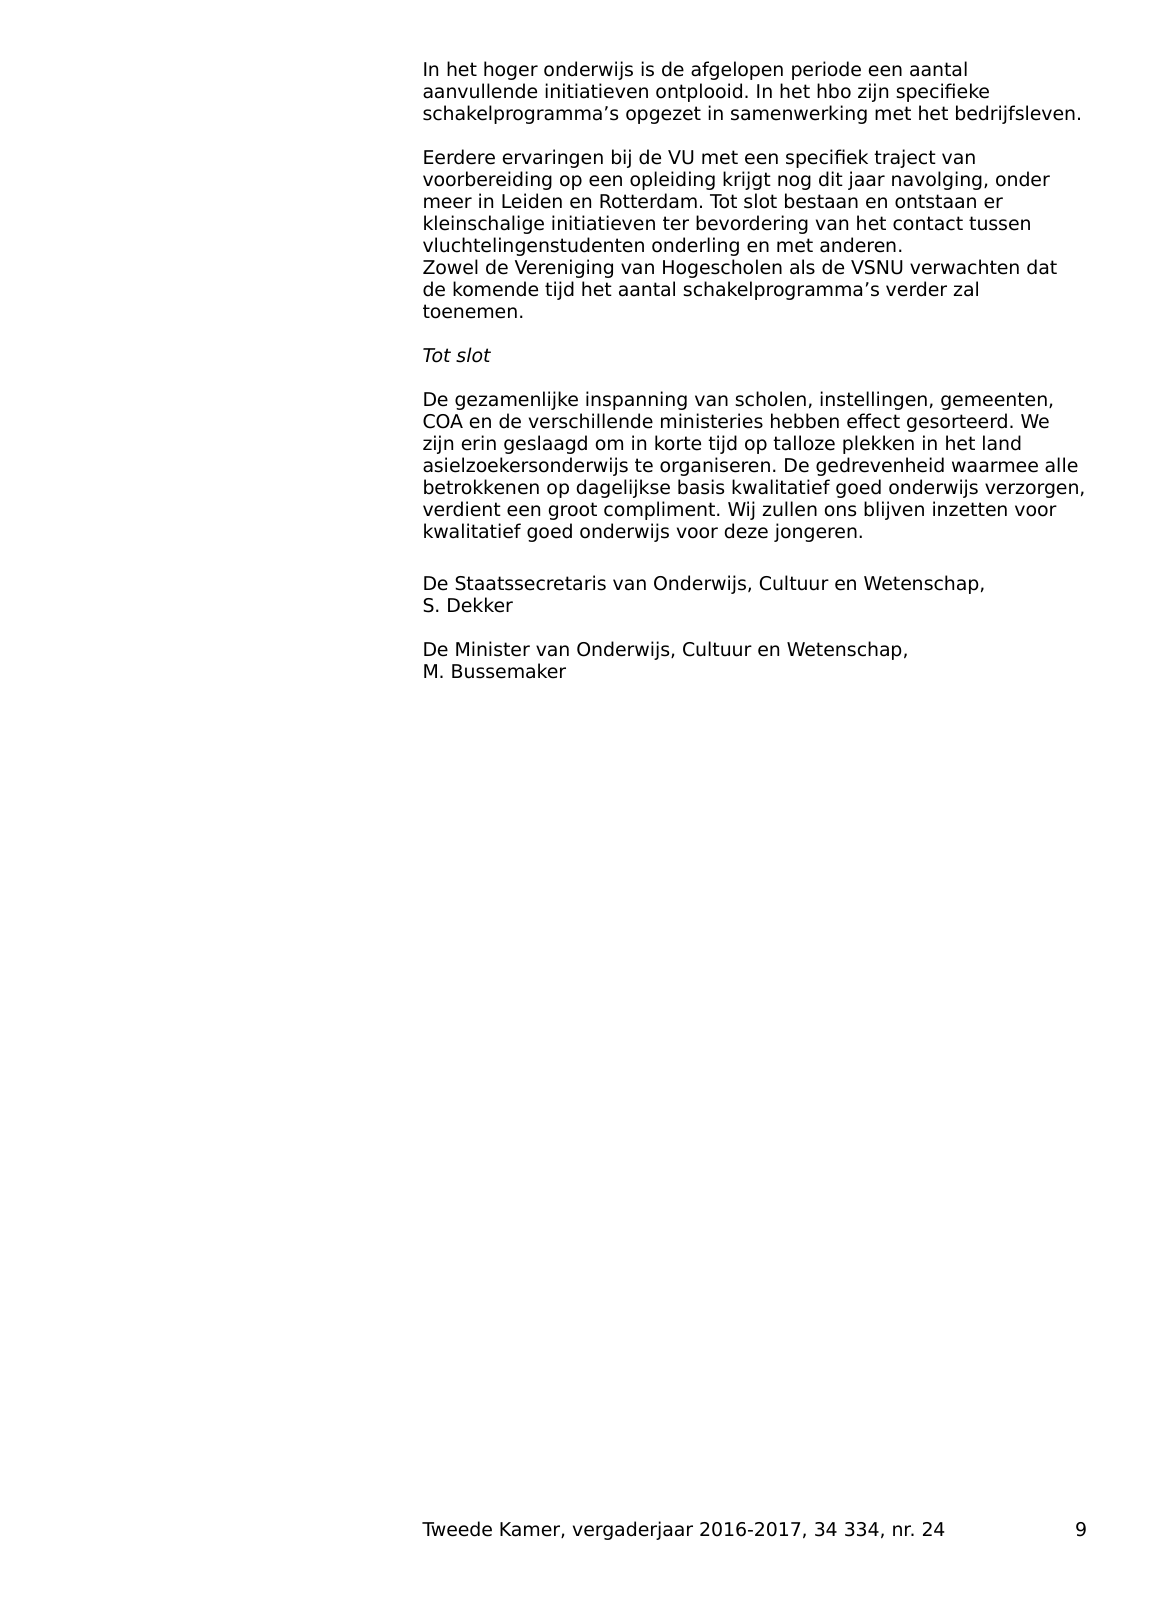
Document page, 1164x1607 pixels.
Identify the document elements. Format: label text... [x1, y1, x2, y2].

subtitle Tot slot [422, 345, 1087, 367]
text De gezamenlijke inspanning van scholen, instellingen, gemeenten, COA en de verschillende ministeries hebben effect gesorteerd. We zijn erin geslaagd om in korte tijd op talloze plekken in het land asielzoekersonderwijs te organiseren. De gedrevenheid waarmee alle betrokkenen op dagelijkse basis kwalitatief goed onderwijs verzorgen, verdient een groot compliment. Wij zullen ons blijven inzetten voor kwalitatief goed onderwijs voor deze jongeren. [422, 389, 1087, 543]
text Zowel de Vereniging van Hogescholen als de VSNU verwachten dat de komende tijd het aantal schakelprogramma’s verder zal toenemen. [422, 257, 1087, 323]
text De Staatssecretaris van Onderwijs, Cultuur en Wetenschap, S. Dekker [422, 573, 1087, 617]
text In het hoger onderwijs is de afgelopen periode een aantal aanvullende initiatieven ontplooid. In het hbo zijn specifieke schakelprogramma’s opgezet in samenwerking met het bedrijfsleven. [422, 59, 1087, 125]
text De Minister van Onderwijs, Cultuur en Wetenschap, M. Bussemaker [422, 639, 1087, 683]
text Eerdere ervaringen bij de VU met een specifiek traject van voorbereiding op een opleiding krijgt nog dit jaar navolging, onder meer in Leiden en Rotterdam. Tot slot bestaan en ontstaan er kleinschalige initiatieven ter bevordering van het contact tussen vluchtelingenstudenten onderling en met anderen. [422, 147, 1087, 257]
